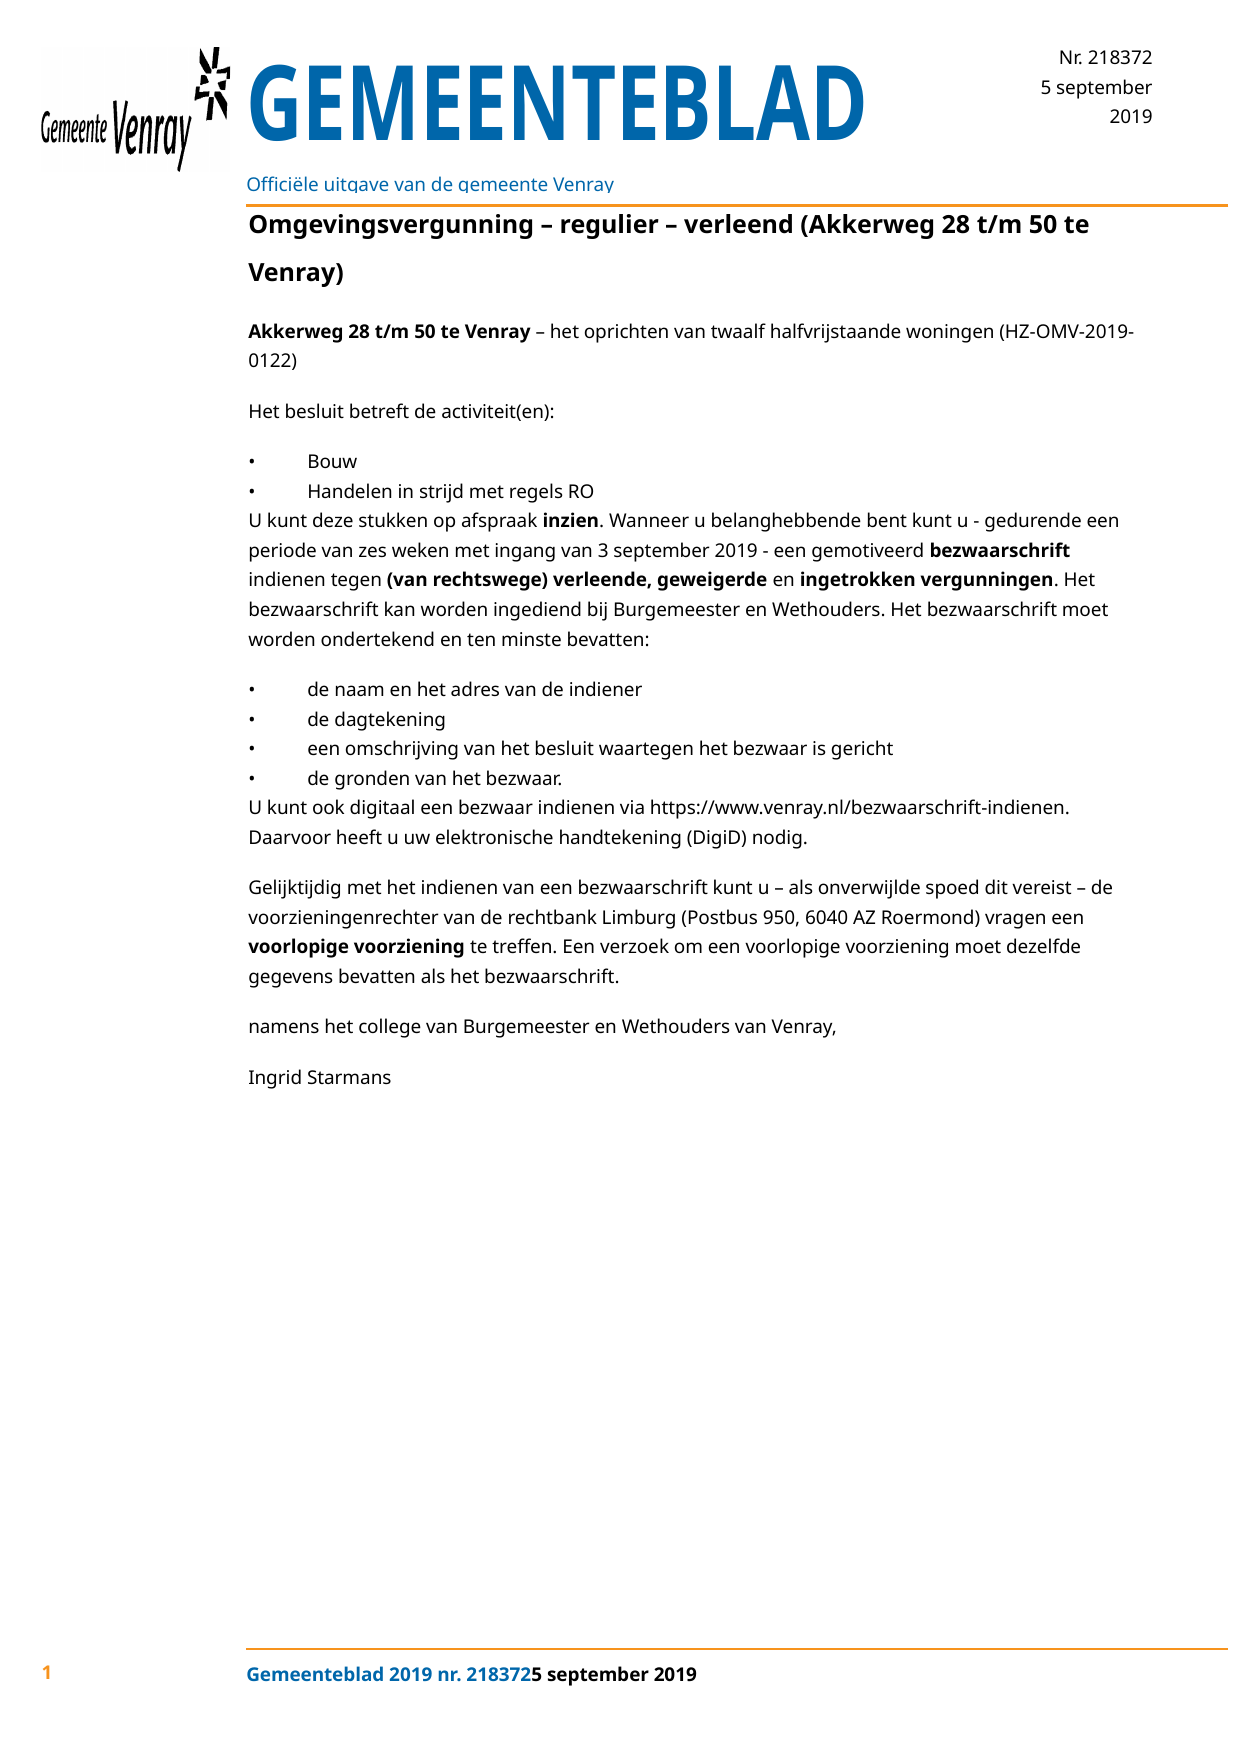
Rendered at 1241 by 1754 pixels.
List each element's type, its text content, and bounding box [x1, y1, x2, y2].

text U kunt ook digitaal een bezwaar indienen via https://www.venray.nl/bezwaarschrift-indienen. Daarvoor heeft u uw elektronische handtekening (DigiD) nodig. [248, 794, 1152, 850]
picture [41, 47, 231, 172]
list Handelen in strijd met regels RO [248, 478, 1152, 504]
list de naam en het adres van de indiener [248, 676, 1152, 702]
list een omschrijving van het besluit waartegen het bezwaar is gericht [248, 735, 1152, 761]
text U kunt deze stukken op afspraak inzien. Wanneer u belanghebbende bent kunt u - gedurende een periode van zes weken met ingang van 3 september 2019 - een gemotiveerd bezwaarschrift indienen tegen (van rechtswege) verleende, geweigerde en ingetrokken vergunningen. Het bezwaarschrift kan worden ingediend bij Burgemeester en Wethouders. Het bezwaarschrift moet worden ondertekend en ten minste bevatten: [248, 507, 1152, 652]
text Akkerweg 28 t/m 50 te Venray – het oprichten van twaalf halfvrijstaande woningen (HZ-OMV-2019-0122) [248, 318, 1152, 373]
text Omgevingsvergunning – regulier – verleend (Akkerweg 28 t/m 50 te Venray) [248, 207, 1152, 288]
text Ingrid Starmans [248, 1064, 1152, 1090]
text Het besluit betreft de activiteit(en): [248, 398, 1152, 424]
list de dagtekening [248, 706, 1152, 732]
list de gronden van het bezwaar. [248, 765, 1152, 791]
text namens het college van Burgemeester en Wethouders van Venray, [248, 1014, 1152, 1039]
text Gelijktijdig met het indienen van een bezwaarschrift kunt u – als onverwijlde spoed dit vereist – de voorzieningenrechter van de rechtbank Limburg (Postbus 950, 6040 AZ Roermond) vragen een voorlopige voorziening te treffen. Een verzoek om een voorlopige voorziening moet dezelfde gegevens bevatten als het bezwaarschrift. [248, 874, 1152, 989]
list Bouw [248, 448, 1152, 474]
